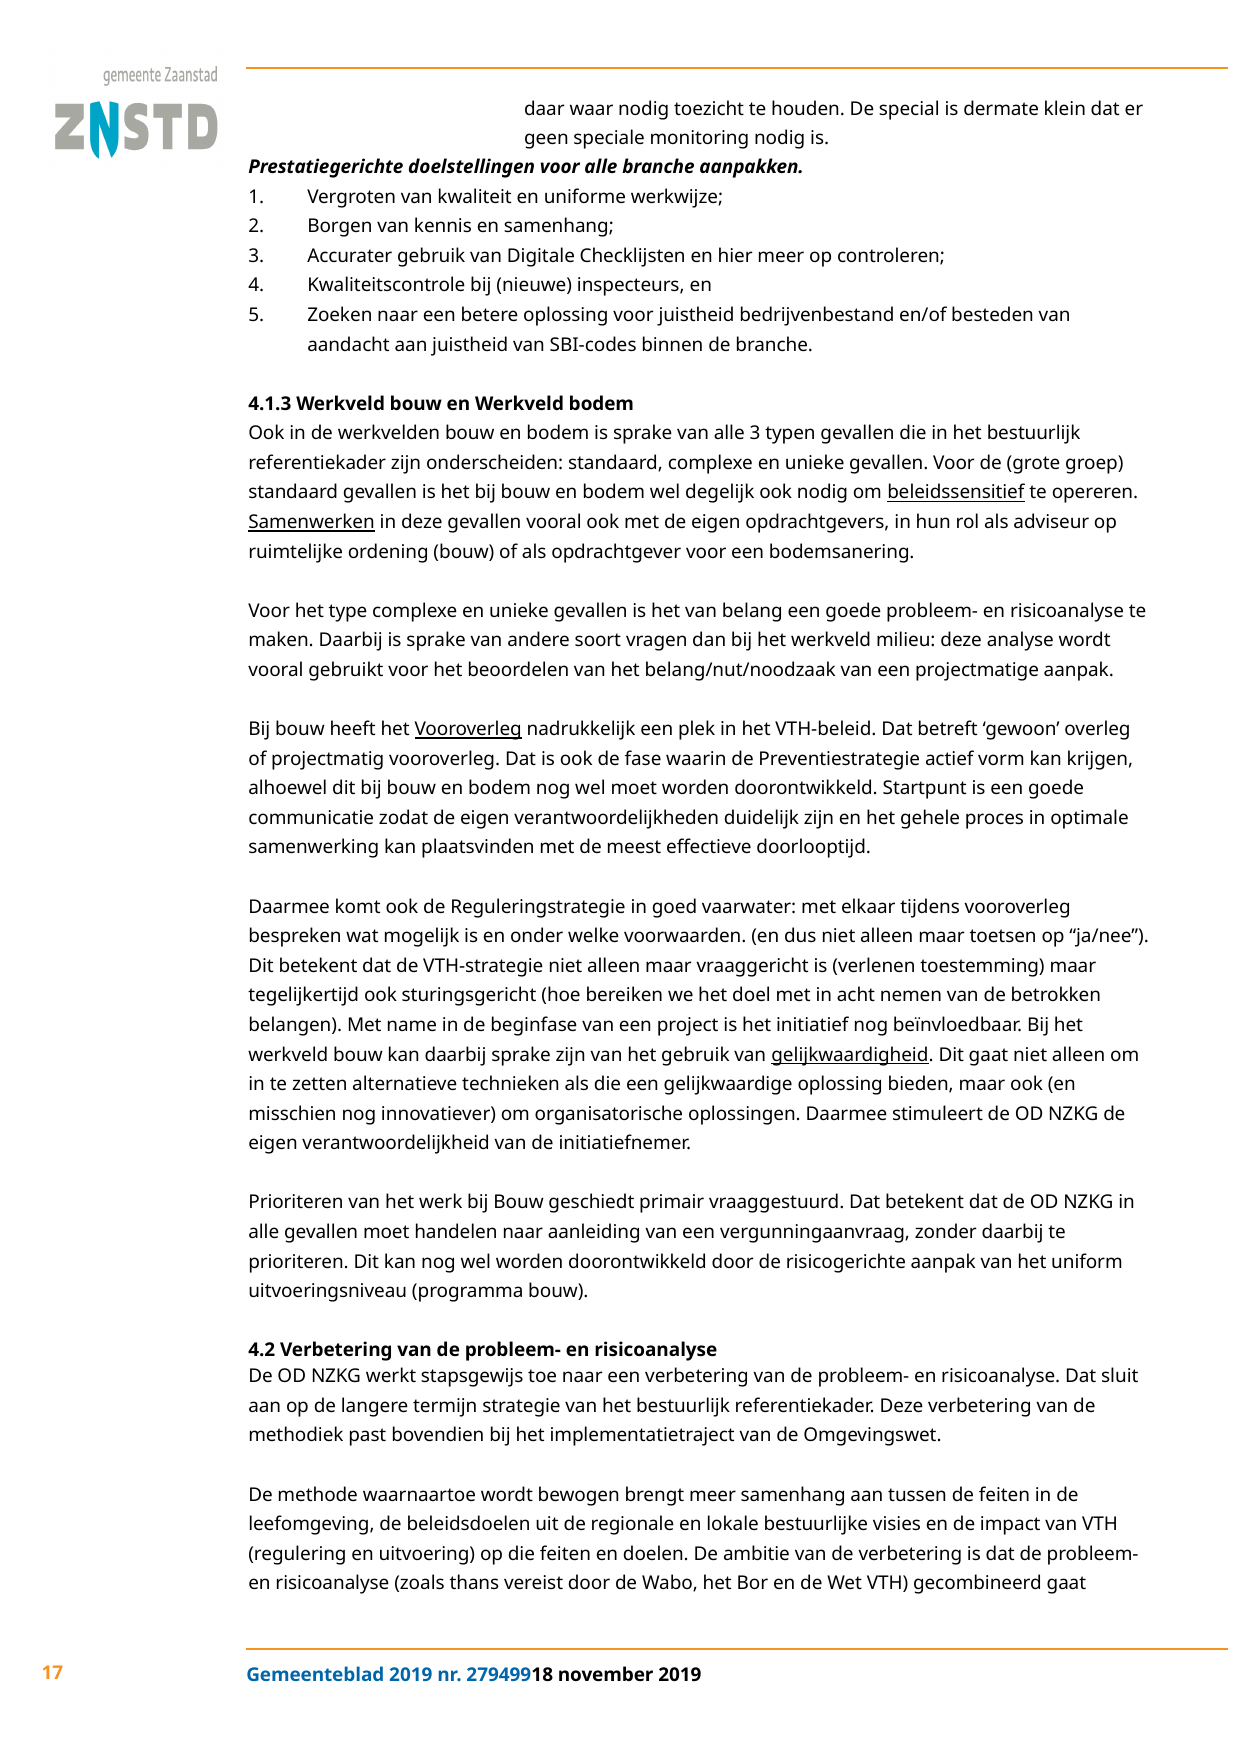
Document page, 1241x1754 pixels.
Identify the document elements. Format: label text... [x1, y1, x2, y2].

text Voor het type complexe en unieke gevallen is het van belang een goede probleem- en risicoanalyse te maken. Daarbij is sprake van andere soort vragen dan bij het werkveld milieu: deze analyse wordt vooral gebruikt voor het beoordelen van het belang/nut/noodzaak van een projectmatige aanpak. [248, 597, 1152, 682]
picture [41, 47, 231, 172]
text 4.1.3 Werkveld bouw en Werkveld bodem [248, 390, 1152, 416]
list Accurater gebruik van Digitale Checklijsten en hier meer op controleren; [248, 242, 1152, 268]
list Kwaliteitscontrole bij (nieuwe) inspecteurs, en [248, 272, 1152, 297]
text Prioriteren van het werk bij Bouw geschiedt primair vraaggestuurd. Dat betekent dat de OD NZKG in alle gevallen moet handelen naar aanleiding van een vergunningaanvraag, zonder daarbij te prioriteren. Dit kan nog wel worden doorontwikkeld door de risicogerichte aanpak van het uniform uitvoeringsniveau (programma bouw). [248, 1189, 1152, 1303]
table_cell [248, 95, 524, 150]
text Bij bouw heeft het Vooroverleg nadrukkelijk een plek in het VTH-beleid. Dat betreft ‘gewoon’ overleg of projectmatig vooroverleg. Dat is ook de fase waarin de Preventiestrategie actief vorm kan krijgen, alhoewel dit bij bouw en bodem nog wel moet worden doorontwikkeld. Startpunt is een goede communicatie zodat de eigen verantwoordelijkheden duidelijk zijn en het gehele proces in optimale samenwerking kan plaatsvinden met de meest effectieve doorlooptijd. [248, 715, 1152, 859]
text Ook in de werkvelden bouw en bodem is sprake van alle 3 typen gevallen die in het bestuurlijk referentiekader zijn onderscheiden: standaard, complexe en unieke gevallen. Voor de (grote groep) standaard gevallen is het bij bouw en bodem wel degelijk ook nodig om beleidssensitief te opereren. Samenwerken in deze gevallen vooral ook met de eigen opdrachtgevers, in hun rol als adviseur op ruimtelijke ordening (bouw) of als opdrachtgever voor een bodemsanering. [248, 419, 1152, 564]
list Zoeken naar een betere oplossing voor juistheid bedrijvenbestand en/of besteden van aandacht aan juistheid van SBI-codes binnen de branche. [248, 301, 1152, 357]
list Borgen van kennis en samenhang; [248, 212, 1152, 238]
text 4.2 Verbetering van de probleem- en risicoanalyse [248, 1337, 1152, 1362]
text Prestatiegerichte doelstellingen voor alle branche aanpakken. [248, 153, 1152, 179]
list Vergroten van kwaliteit en uniforme werkwijze; [248, 183, 1152, 209]
text Daarmee komt ook de Reguleringstrategie in goed vaarwater: met elkaar tijdens vooroverleg bespreken wat mogelijk is en onder welke voorwaarden. (en dus niet alleen maar toetsen op “ja/nee”). Dit betekent dat de VTH-strategie niet alleen maar vraaggericht is (verlenen toestemming) maar tegelijkertijd ook sturingsgericht (hoe bereiken we het doel met in acht nemen van de betrokken belangen). Met name in de beginfase van een project is het initiatief nog beïnvloedbaar. Bij het werkveld bouw kan daarbij sprake zijn van het gebruik van gelijkwaardigheid. Dit gaat niet alleen om in te zetten alternatieve technieken als die een gelijkwaardige oplossing bieden, maar ook (en misschien nog innovatiever) om organisatorische oplossingen. Daarmee stimuleert de OD NZKG de eigen verantwoordelijkheid van de initiatiefnemer. [248, 893, 1152, 1155]
text De methode waarnaartoe wordt bewogen brengt meer samenhang aan tussen de feiten in de leefomgeving, de beleidsdoelen uit de regionale en lokale bestuurlijke visies en de impact van VTH (regulering en uitvoering) op die feiten en doelen. De ambitie van de verbetering is dat de probleem- en risicoanalyse (zoals thans vereist door de Wabo, het Bor en de Wet VTH) gecombineerd gaat [248, 1481, 1152, 1595]
table_cell daar waar nodig toezicht te houden. De special is dermate klein dat er geen speciale monitoring nodig is. [524, 95, 1152, 150]
text De OD NZKG werkt stapsgewijs toe naar een verbetering van de probleem- en risicoanalyse. Dat sluit aan op de langere termijn strategie van het bestuurlijk referentiekader. Deze verbetering van de methodiek past bovendien bij het implementatietraject van de Omgevingswet. [248, 1362, 1152, 1447]
